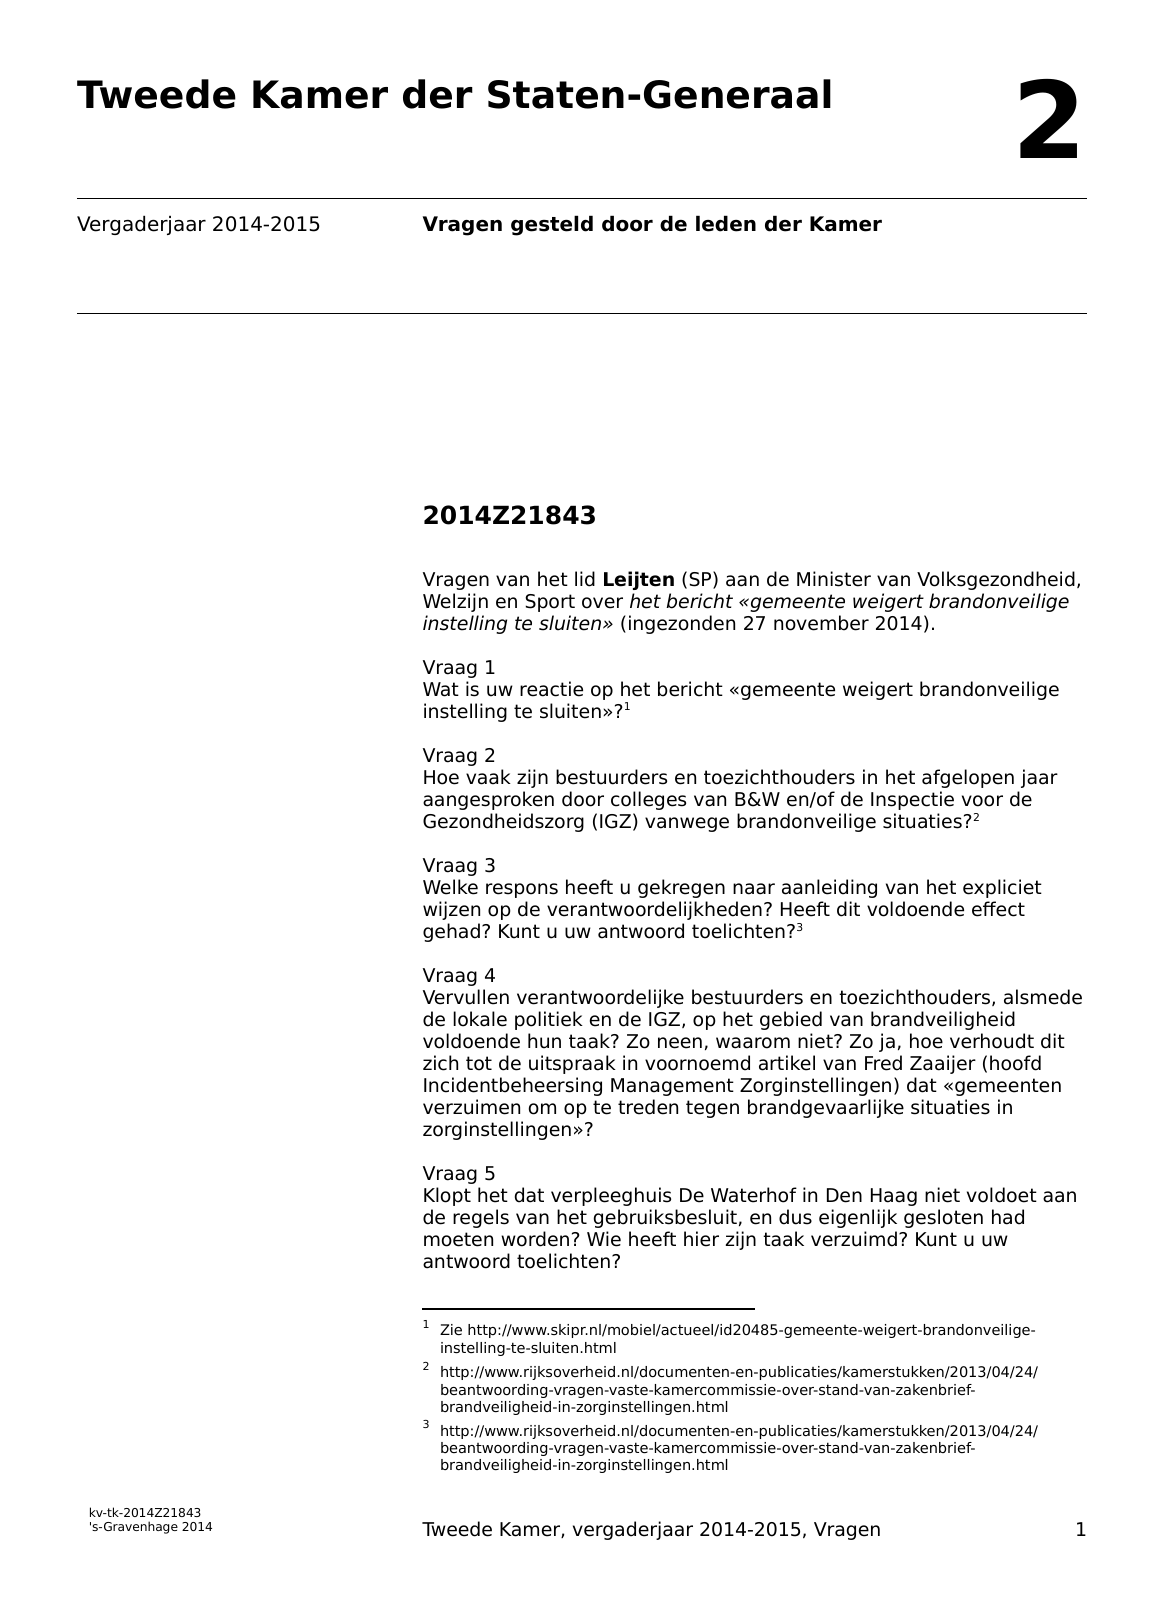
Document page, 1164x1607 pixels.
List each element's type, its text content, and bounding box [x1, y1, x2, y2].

table_header 2 [886, 59, 1087, 198]
text kv-tk-2014Z21843 [88, 1506, 323, 1520]
text http://www.rijksoverheid.nl/documenten-en-publicaties/kamerstukken/2013/04/24/beantwoording-vragen-vaste-kamercommissie-over-stand-van-zakenbrief-brandveiligheid-in-zorginstellingen.html [422, 1418, 1087, 1474]
text Wat is uw reactie op het bericht «gemeente weigert brandonveilige instelling te sluiten»? [422, 679, 1087, 723]
text 's-Gravenhage 2014 [88, 1520, 323, 1534]
text Vraag 4 [422, 965, 1087, 987]
text Vraag 3 [422, 855, 1087, 877]
text Welke respons heeft u gekregen naar aanleiding van het expliciet wijzen op de verantwoordelijkheden? Heeft dit voldoende effect gehad? Kunt u uw antwoord toelichten? [422, 877, 1087, 943]
text Vraag 1 [422, 657, 1087, 679]
text Vervullen verantwoordelijke bestuurders en toezichthouders, alsmede de lokale politiek en de IGZ, op het gebied van brandveiligheid voldoende hun taak? Zo neen, waarom niet? Zo ja, hoe verhoudt dit zich tot de uitspraak in voornoemd artikel van Fred Zaaijer (hoofd Incidentbeheersing Management Zorginstellingen) dat «gemeenten verzuimen om op te treden tegen brandgevaarlijke situaties in zorginstellingen»? [422, 987, 1087, 1141]
text http://www.rijksoverheid.nl/documenten-en-publicaties/kamerstukken/2013/04/24/beantwoording-vragen-vaste-kamercommissie-over-stand-van-zakenbrief-brandveiligheid-in-zorginstellingen.html [422, 1360, 1087, 1416]
text Vraag 2 [422, 745, 1087, 767]
text Zie http://www.skipr.nl/mobiel/actueel/id20485-gemeente-weigert-brandonveilige-instelling-te-sluiten.html [422, 1318, 1087, 1357]
text Vragen van het lid Leijten (SP) aan de Minister van Volksgezondheid, Welzijn en Sport over het bericht «gemeente weigert brandonveilige instelling te sluiten» (ingezonden 27 november 2014). [422, 569, 1087, 635]
text Klopt het dat verpleeghuis De Waterhof in Den Haag niet voldoet aan de regels van het gebruiksbesluit, en dus eigenlijk gesloten had moeten worden? Wie heeft hier zijn taak verzuimd? Kunt u uw antwoord toelichten? [422, 1185, 1087, 1273]
text Vraag 5 [422, 1163, 1087, 1185]
table_cell Vergaderjaar 2014-2015 [77, 199, 422, 313]
text 2014Z21843 [422, 501, 1087, 531]
text Hoe vaak zijn bestuurders en toezichthouders in het afgelopen jaar aangesproken door colleges van B&W en/of de Inspectie voor de Gezondheidszorg (IGZ) vanwege brandonveilige situaties? [422, 767, 1087, 833]
table_cell Vragen gesteld door de leden der Kamer [422, 199, 1087, 313]
table_header Tweede Kamer der Staten-Generaal [77, 59, 886, 198]
